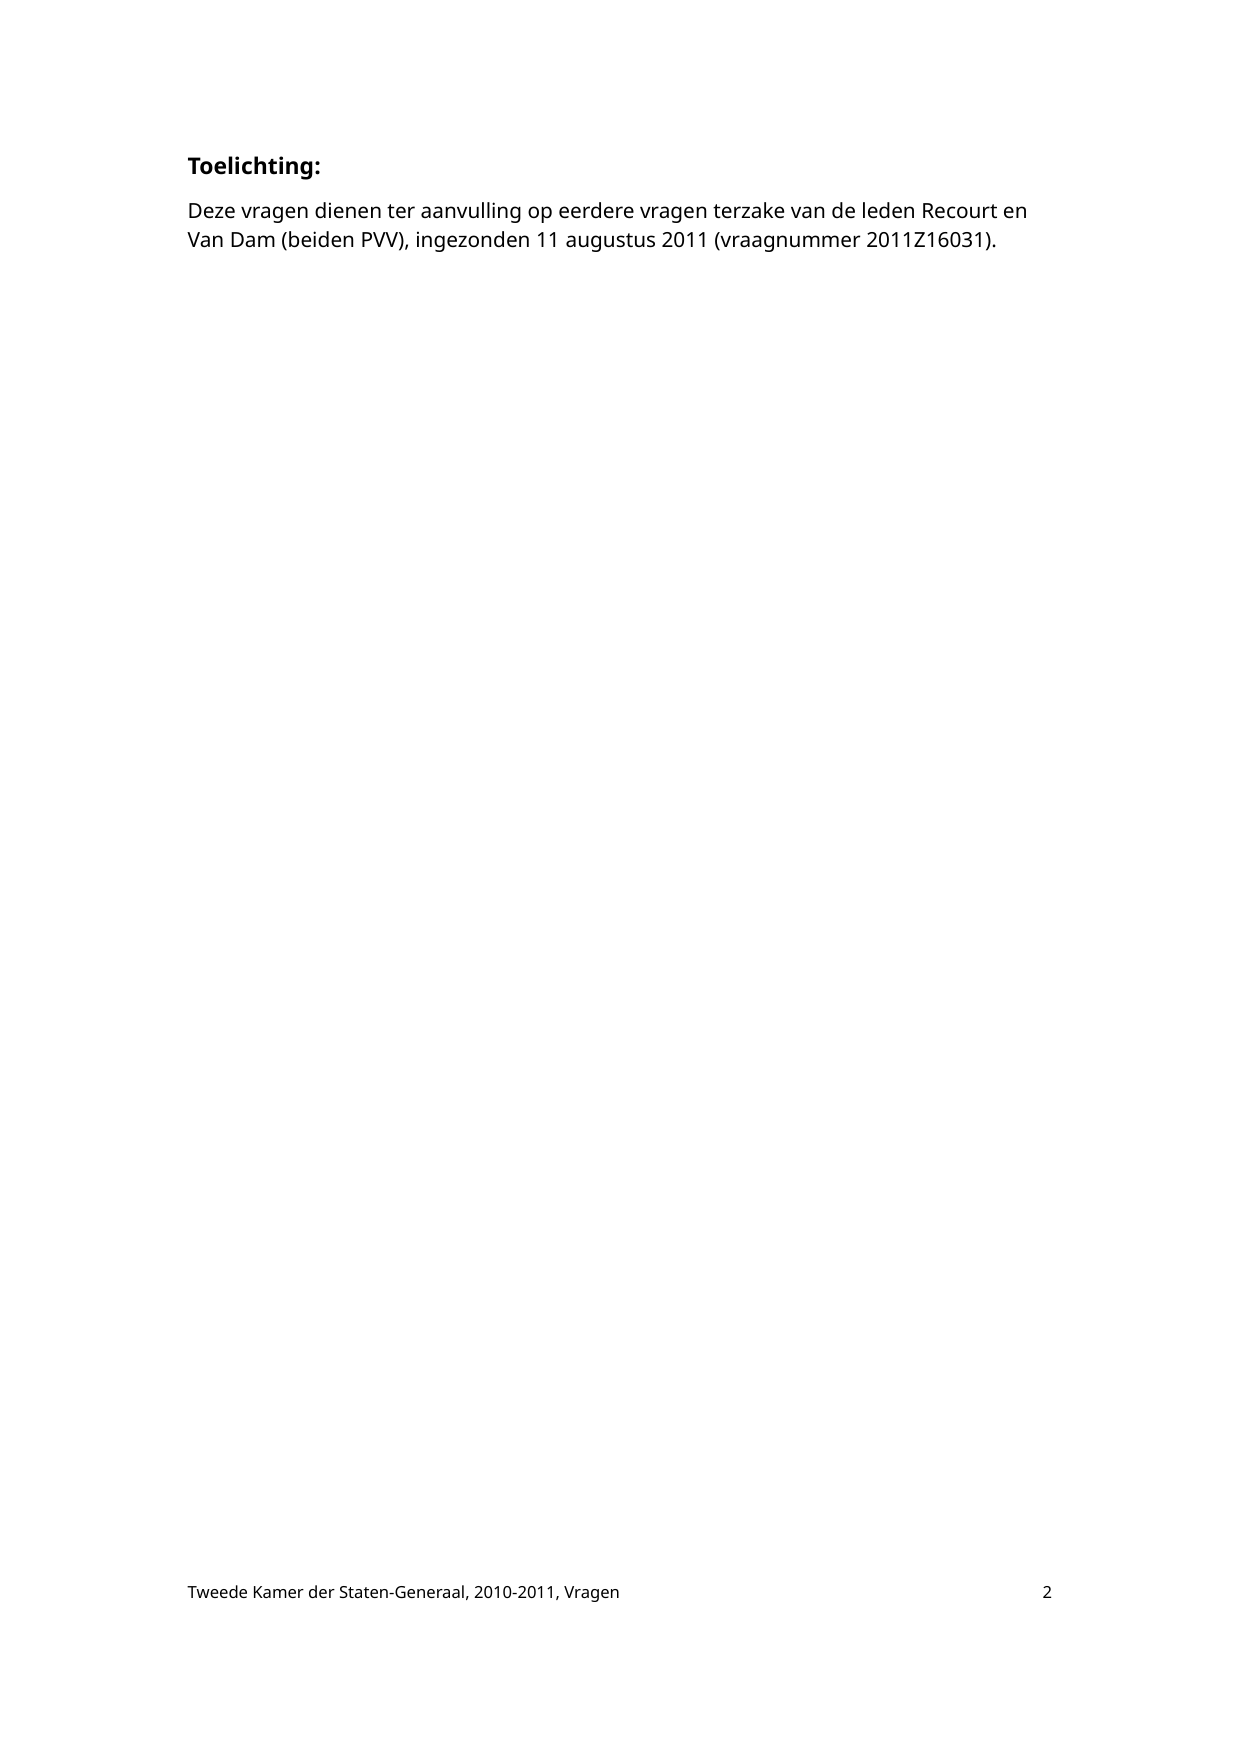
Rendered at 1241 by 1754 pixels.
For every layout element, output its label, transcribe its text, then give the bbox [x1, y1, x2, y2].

subtitle Toelichting: [187, 150, 1053, 181]
text Deze vragen dienen ter aanvulling op eerdere vragen terzake van de leden Recourt en Van Dam (beiden PVV), ingezonden 11 augustus 2011 (vraagnummer 2011Z16031). [187, 196, 1053, 253]
